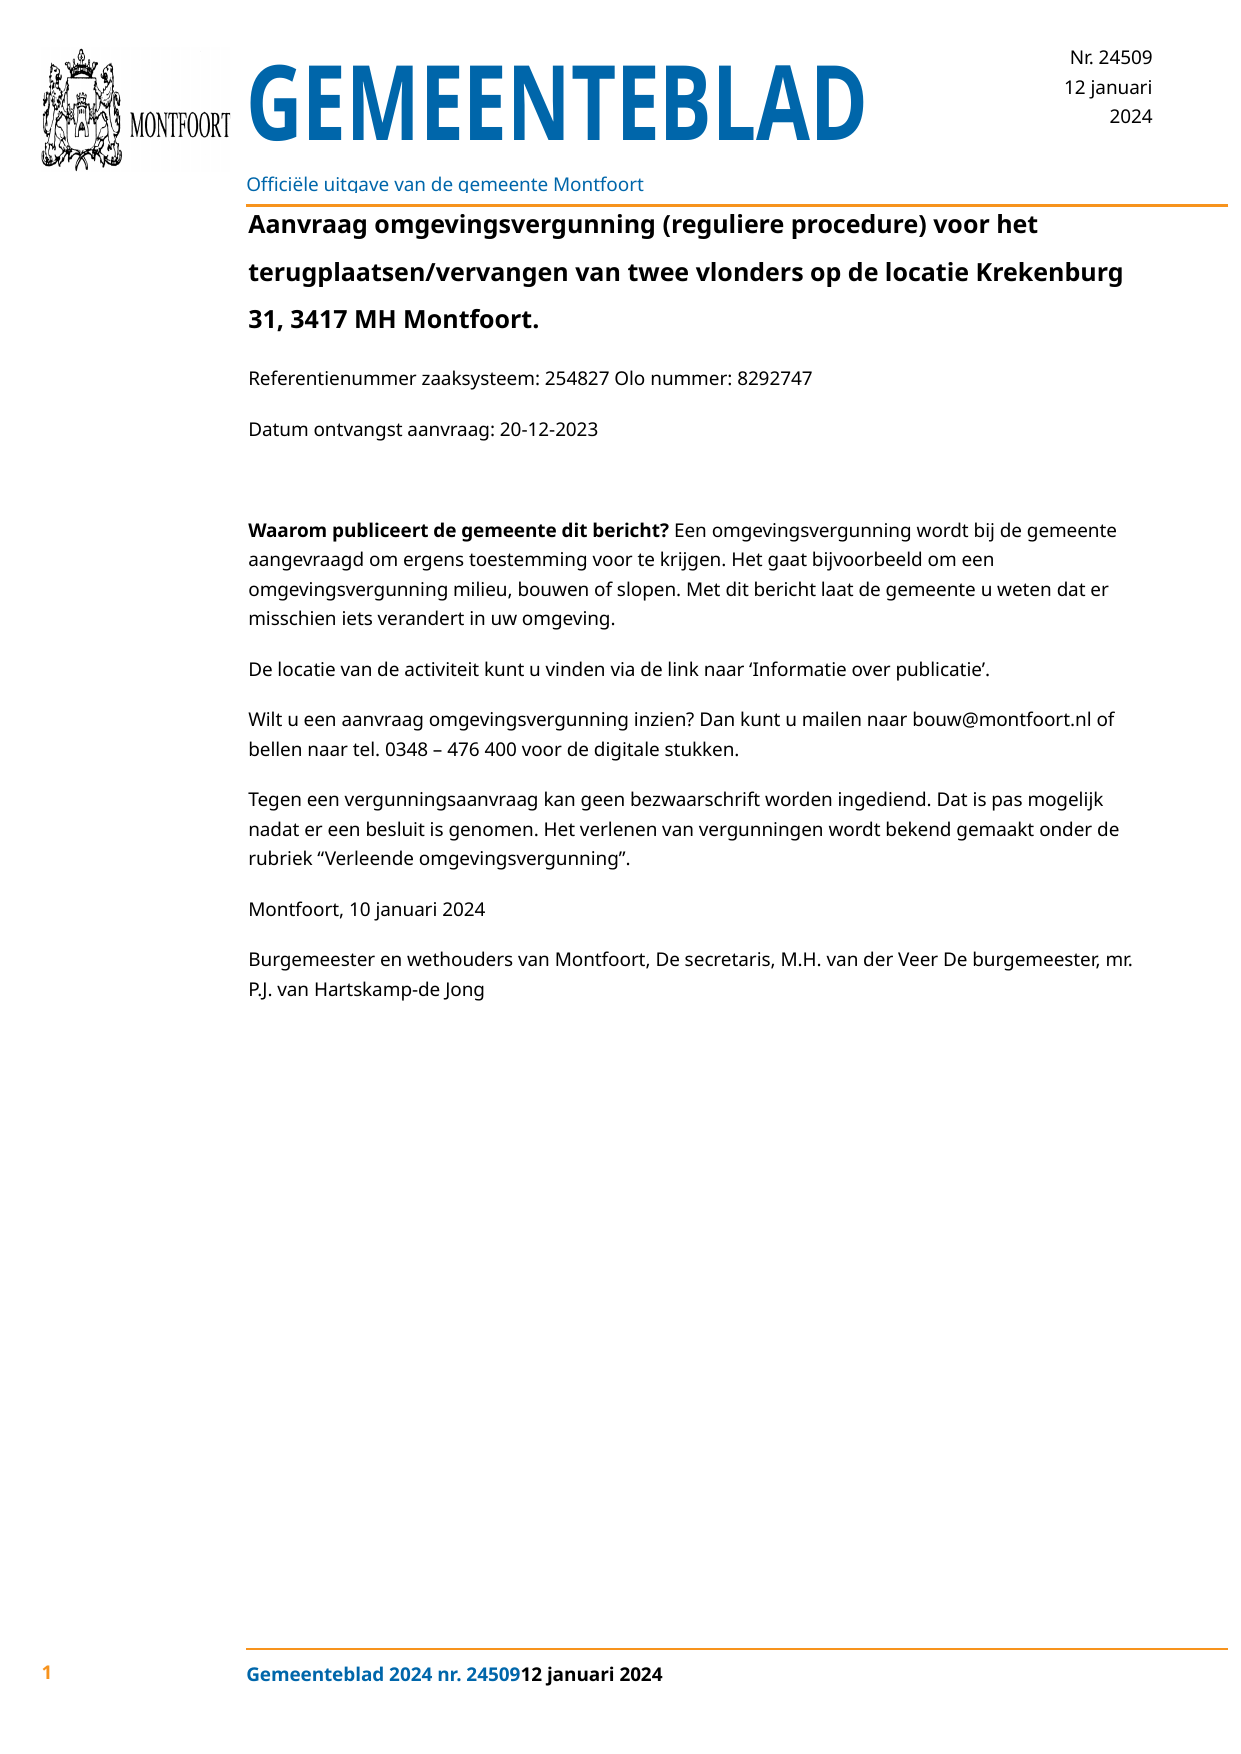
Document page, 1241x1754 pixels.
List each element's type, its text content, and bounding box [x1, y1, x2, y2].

text Waarom publiceert de gemeente dit bericht? Een omgevingsvergunning wordt bij de gemeente aangevraagd om ergens toestemming voor te krijgen. Het gaat bijvoorbeeld om een omgevingsvergunning milieu, bouwen of slopen. Met dit bericht laat de gemeente u weten dat er misschien iets verandert in uw omgeving. [248, 517, 1152, 631]
text Aanvraag omgevingsvergunning (reguliere procedure) voor het terugplaatsen/vervangen van twee vlonders op de locatie Krekenburg 31, 3417 MH Montfoort. [248, 207, 1152, 336]
picture [41, 47, 231, 172]
text Montfoort, 10 januari 2024 [248, 896, 1152, 922]
text Burgemeester en wethouders van Montfoort, De secretaris, M.H. van der Veer De burgemeester, mr. P.J. van Hartskamp-de Jong [248, 946, 1152, 1002]
text Datum ontvangst aanvraag: 20-12-2023 [248, 416, 1152, 442]
text De locatie van de activiteit kunt u vinden via de link naar ‘Informatie over publicatie’. [248, 656, 1152, 682]
text Referentienummer zaaksysteem: 254827 Olo nummer: 8292747 [248, 366, 1152, 391]
text Wilt u een aanvraag omgevingsvergunning inzien? Dan kunt u mailen naar bouw@montfoort.nl of bellen naar tel. 0348 – 476 400 voor de digitale stukken. [248, 706, 1152, 762]
text Tegen een vergunningsaanvraag kan geen bezwaarschrift worden ingediend. Dat is pas mogelijk nadat er een besluit is genomen. Het verlenen van vergunningen wordt bekend gemaakt onder de rubriek “Verleende omgevingsvergunning”. [248, 786, 1152, 871]
